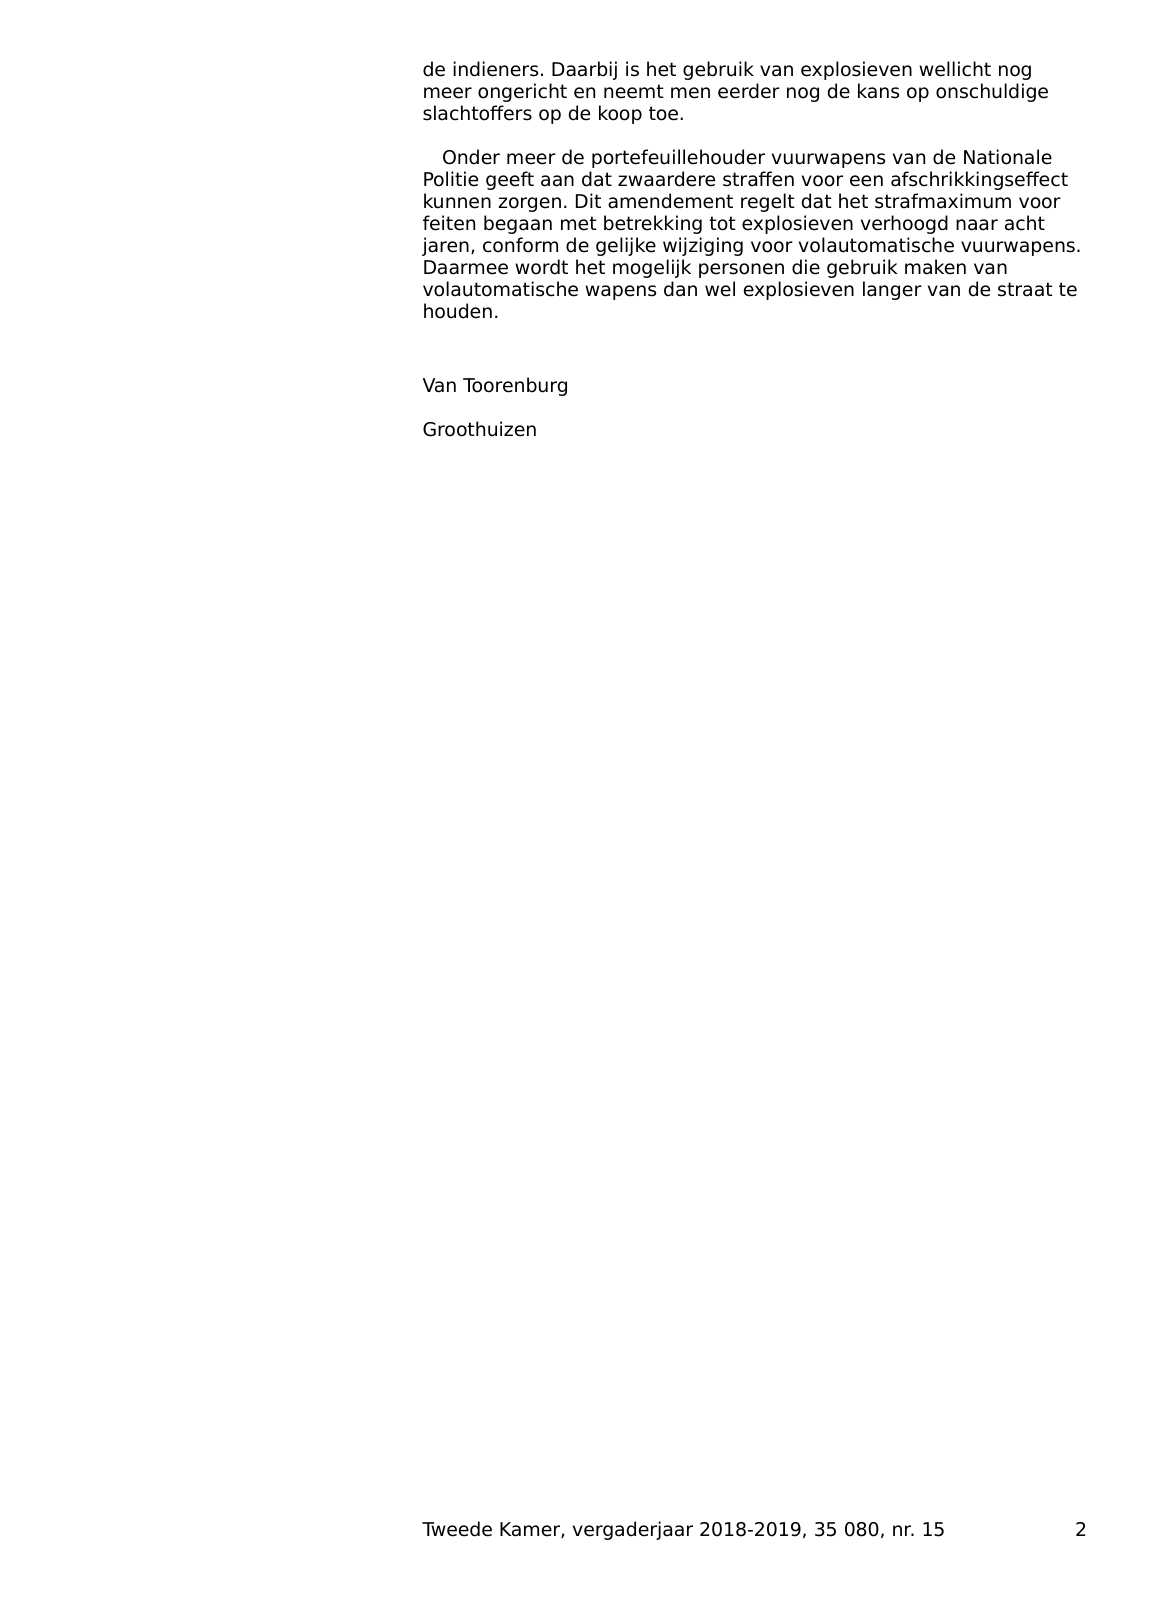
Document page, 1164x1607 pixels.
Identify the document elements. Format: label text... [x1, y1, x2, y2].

text Van Toorenburg Groothuizen [422, 353, 1087, 441]
text de indieners. Daarbij is het gebruik van explosieven wellicht nog meer ongericht en neemt men eerder nog de kans op onschuldige slachtoffers op de koop toe. [422, 59, 1087, 125]
text Onder meer de portefeuillehouder vuurwapens van de Nationale Politie geeft aan dat zwaardere straffen voor een afschrikkingseffect kunnen zorgen. Dit amendement regelt dat het strafmaximum voor feiten begaan met betrekking tot explosieven verhoogd naar acht jaren, conform de gelijke wijziging voor volautomatische vuurwapens. Daarmee wordt het mogelijk personen die gebruik maken van volautomatische wapens dan wel explosieven langer van de straat te houden. [422, 147, 1087, 323]
